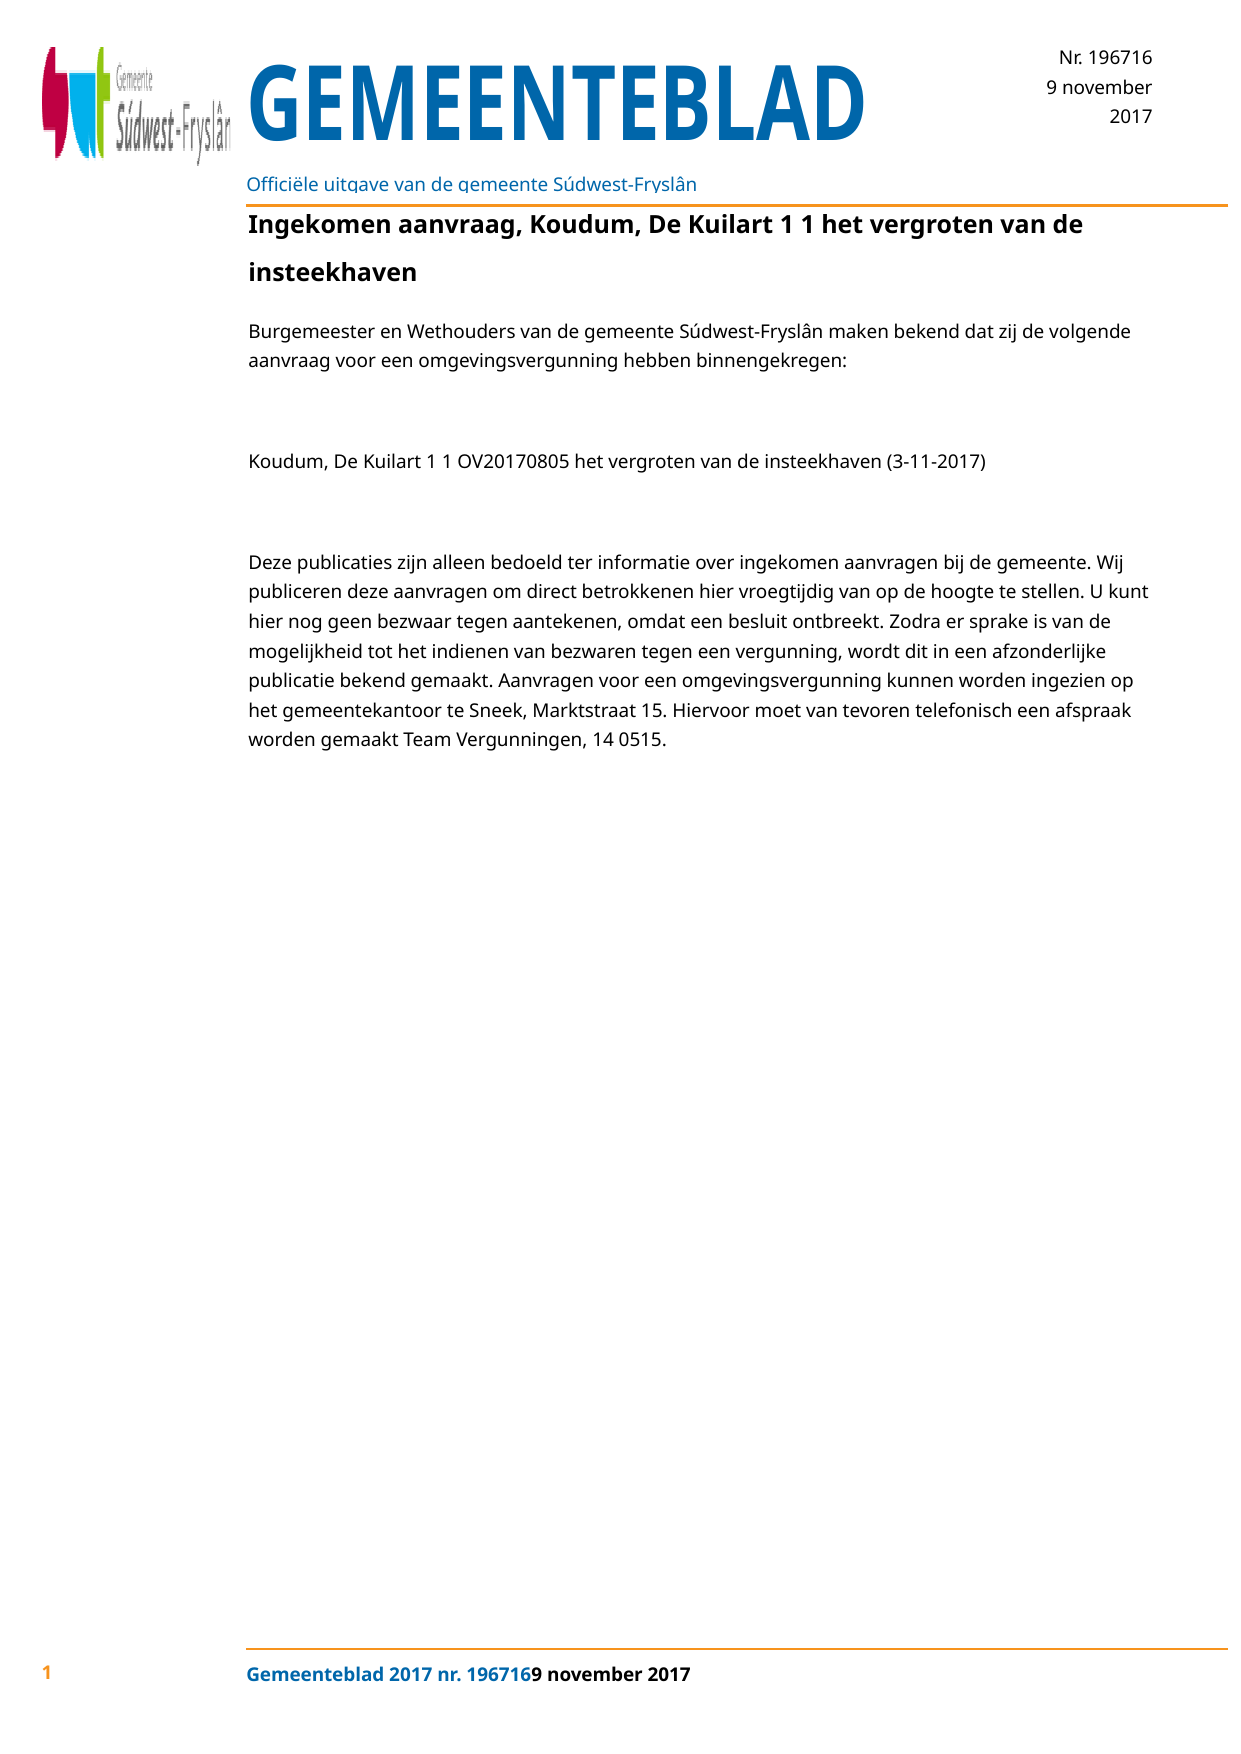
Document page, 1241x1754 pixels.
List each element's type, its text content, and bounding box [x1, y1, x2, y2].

text Koudum, De Kuilart 1 1 OV20170805 het vergroten van de insteekhaven (3-11-2017) [248, 448, 1152, 474]
picture [41, 47, 231, 172]
text Ingekomen aanvraag, Koudum, De Kuilart 1 1 het vergroten van de insteekhaven [248, 207, 1152, 288]
text Deze publicaties zijn alleen bedoeld ter informatie over ingekomen aanvragen bij de gemeente. Wij publiceren deze aanvragen om direct betrokkenen hier vroegtijdig van op de hoogte te stellen. U kunt hier nog geen bezwaar tegen aantekenen, omdat een besluit ontbreekt. Zodra er sprake is van de mogelijkheid tot het indienen van bezwaren tegen een vergunning, wordt dit in een afzonderlijke publicatie bekend gemaakt. Aanvragen voor een omgevingsvergunning kunnen worden ingezien op het gemeentekantoor te Sneek, Marktstraat 15. Hiervoor moet van tevoren telefonisch een afspraak worden gemaakt Team Vergunningen, 14 0515. [248, 549, 1152, 752]
text Burgemeester en Wethouders van de gemeente Súdwest-Fryslân maken bekend dat zij de volgende aanvraag voor een omgevingsvergunning hebben binnengekregen: [248, 318, 1152, 373]
